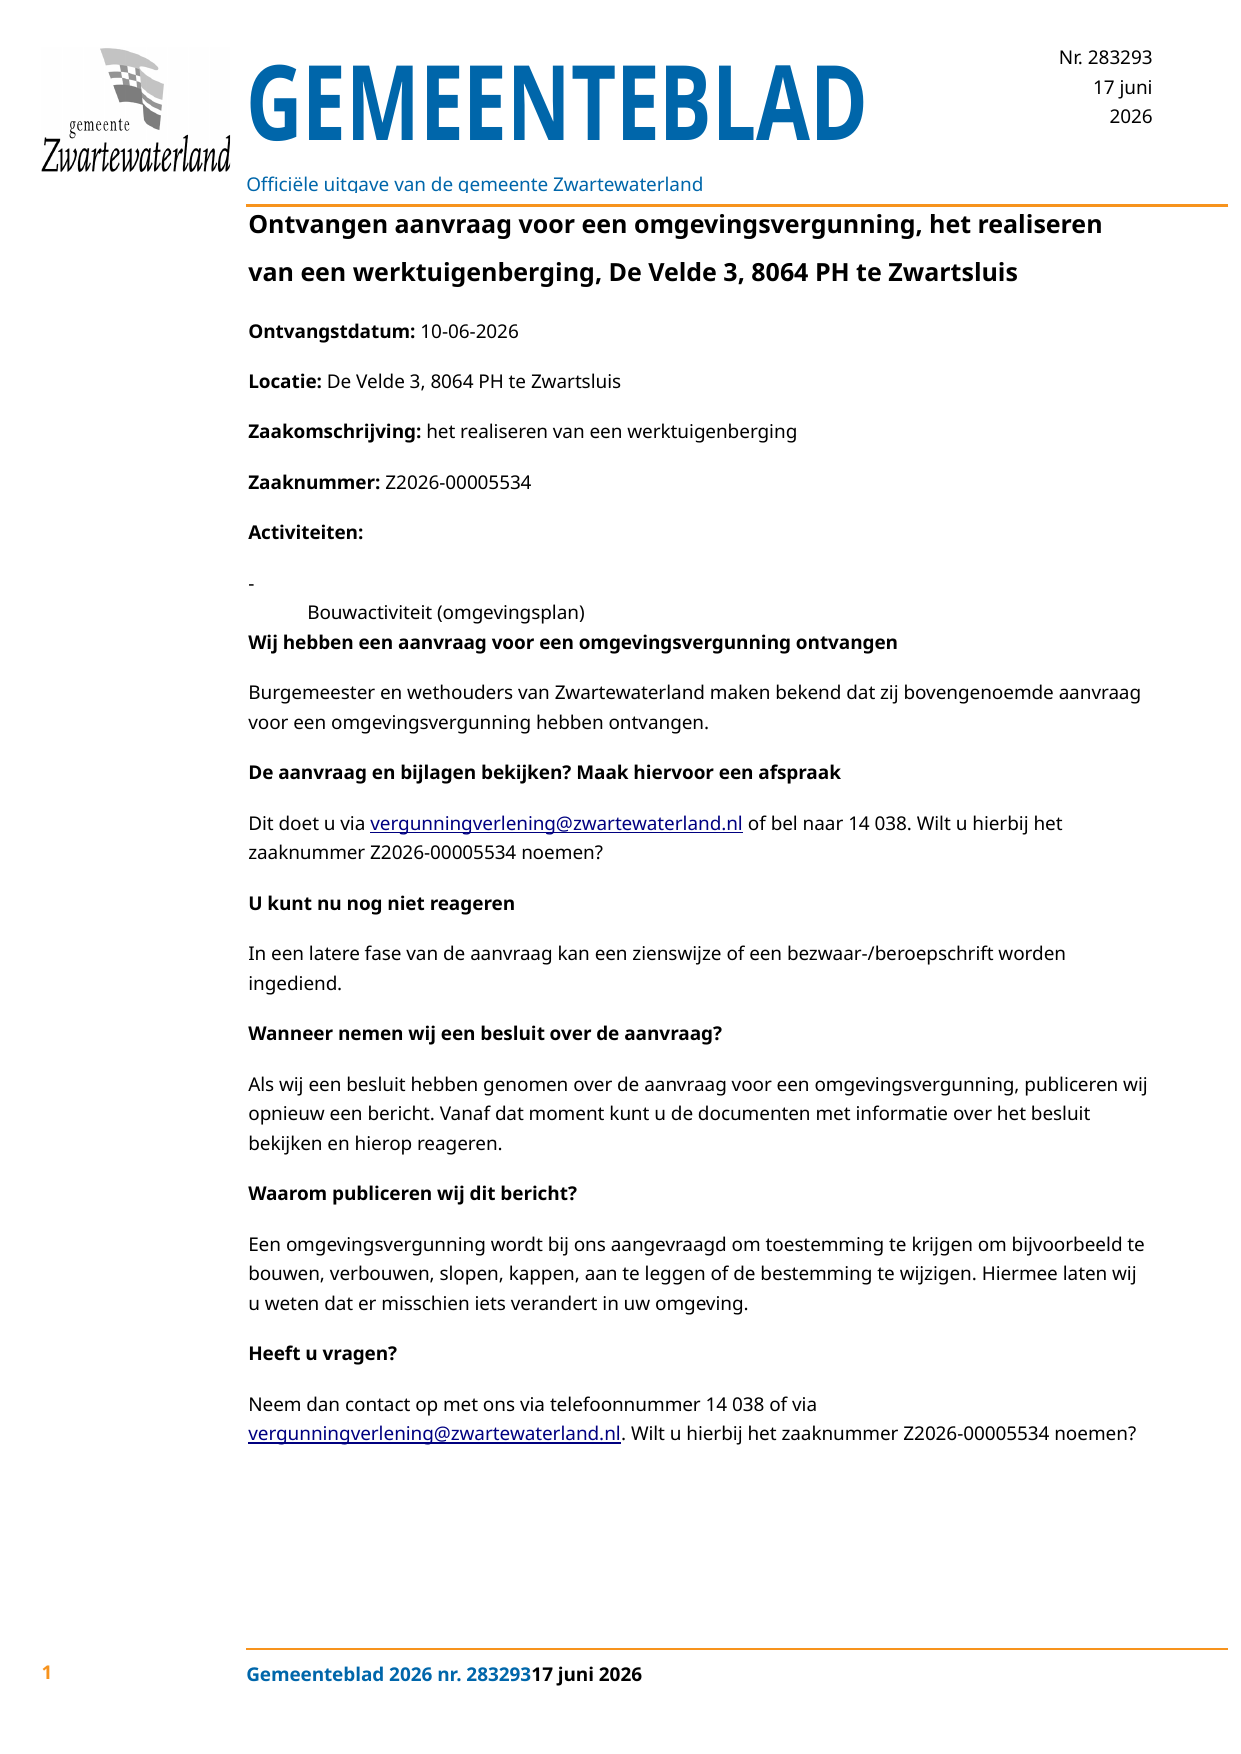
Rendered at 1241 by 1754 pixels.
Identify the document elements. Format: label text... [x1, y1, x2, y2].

text Zaakomschrijving: het realiseren van een werktuigenberging [248, 419, 1152, 444]
text Ontvangstdatum: 10-06-2026 [248, 318, 1152, 344]
text Een omgevingsvergunning wordt bij ons aangevraagd om toestemming te krijgen om bijvoorbeeld te bouwen, verbouwen, slopen, kappen, aan te leggen of de bestemming te wijzigen. Hiermee laten wij u weten dat er misschien iets verandert in uw omgeving. [248, 1231, 1152, 1316]
text Wanneer nemen wij een besluit over de aanvraag? [248, 1020, 1152, 1046]
text Burgemeester en wethouders van Zwartewaterland maken bekend dat zij bovengenoemde aanvraag voor een omgevingsvergunning hebben ontvangen. [248, 679, 1152, 735]
text De aanvraag en bijlagen bekijken? Maak hiervoor een afspraak [248, 759, 1152, 785]
picture [41, 47, 231, 172]
text Dit doet u via vergunningverlening@zwartewaterland.nl of bel naar 14 038. Wilt u hierbij het zaaknummer Z2026-00005534 noemen? [248, 810, 1152, 865]
text Wij hebben een aanvraag voor een omgevingsvergunning ontvangen [248, 629, 1152, 655]
list Bouwactiviteit (omgevingsplan) [248, 599, 1152, 625]
text Als wij een besluit hebben genomen over de aanvraag voor een omgevingsvergunning, publiceren wij opnieuw een bericht. Vanaf dat moment kunt u de documenten met informatie over het besluit bekijken en hierop reageren. [248, 1071, 1152, 1156]
text Ontvangen aanvraag voor een omgevingsvergunning, het realiseren van een werktuigenberging, De Velde 3, 8064 PH te Zwartsluis [248, 207, 1152, 288]
text Neem dan contact op met ons via telefoonnummer 14 038 of via vergunningverlening@zwartewaterland.nl. Wilt u hierbij het zaaknummer Z2026-00005534 noemen? [248, 1391, 1152, 1446]
text Waarom publiceren wij dit bericht? [248, 1180, 1152, 1206]
text Heeft u vragen? [248, 1340, 1152, 1366]
text In een latere fase van de aanvraag kan een zienswijze of een bezwaar-/beroepschrift worden ingediend. [248, 940, 1152, 996]
text Locatie: De Velde 3, 8064 PH te Zwartsluis [248, 368, 1152, 394]
text U kunt nu nog niet reageren [248, 890, 1152, 916]
text Zaaknummer: Z2026-00005534 [248, 469, 1152, 495]
text Activiteiten: [248, 519, 1152, 545]
